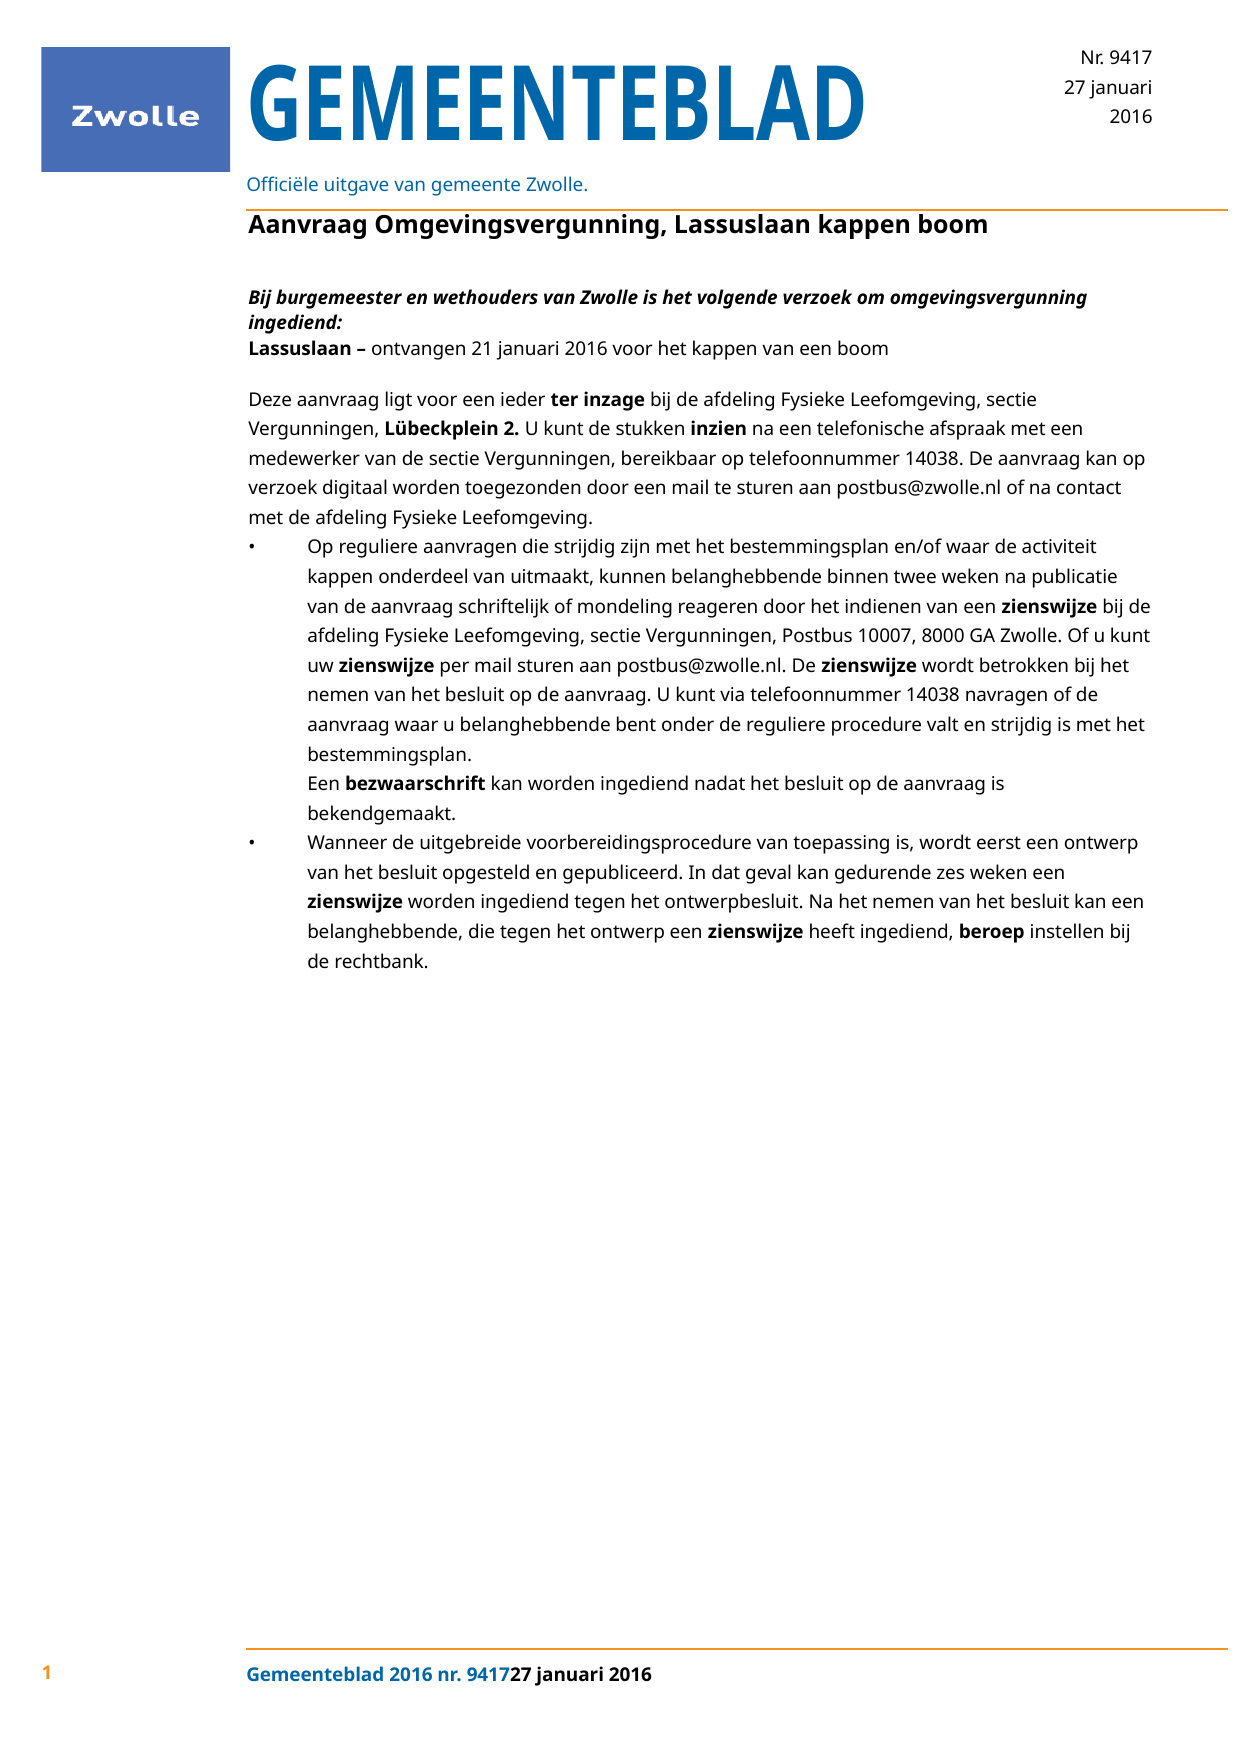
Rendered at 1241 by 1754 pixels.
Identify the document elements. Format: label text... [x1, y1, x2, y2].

list Op reguliere aanvragen die strijdig zijn met het bestemmingsplan en/of waar de activiteit kappen onderdeel van uitmaakt, kunnen belanghebbende binnen twee weken na publicatie van de aanvraag schriftelijk of mondeling reageren door het indienen van een zienswijze bij de afdeling Fysieke Leefomgeving, sectie Vergunningen, Postbus 10007, 8000 GA Zwolle. Of u kunt uw zienswijze per mail sturen aan postbus@zwolle.nl. De zienswijze wordt betrokken bij het nemen van het besluit op de aanvraag. U kunt via telefoonnummer 14038 navragen of de aanvraag waar u belanghebbende bent onder de reguliere procedure valt en strijdig is met het bestemmingsplan. [248, 534, 1152, 766]
text Aanvraag Omgevingsvergunning, Lassuslaan kappen boom [248, 211, 1152, 241]
picture [41, 47, 231, 172]
text Bij burgemeester en wethouders van Zwolle is het volgende verzoek om omgevingsvergunning ingediend: [248, 284, 1152, 335]
list Een bezwaarschrift kan worden ingediend nadat het besluit op de aanvraag is bekendgemaakt. [248, 770, 1152, 826]
text Deze aanvraag ligt voor een ieder ter inzage bij de afdeling Fysieke Leefomgeving, sectie Vergunningen, Lübeckplein 2. U kunt de stukken inzien na een telefonische afspraak met een medewerker van de sectie Vergunningen, bereikbaar op telefoonnummer 14038. De aanvraag kan op verzoek digitaal worden toegezonden door een mail te sturen aan postbus@zwolle.nl of na contact met de afdeling Fysieke Leefomgeving. [248, 386, 1152, 530]
list Wanneer de uitgebreide voorbereidingsprocedure van toepassing is, wordt eerst een ontwerp van het besluit opgesteld en gepubliceerd. In dat geval kan gedurende zes weken een zienswijze worden ingediend tegen het ontwerpbesluit. Na het nemen van het besluit kan een belanghebbende, die tegen het ontwerp een zienswijze heeft ingediend, beroep instellen bij de rechtbank. [248, 829, 1152, 973]
text Lassuslaan – ontvangen 21 januari 2016 voor het kappen van een boom [248, 335, 1152, 361]
